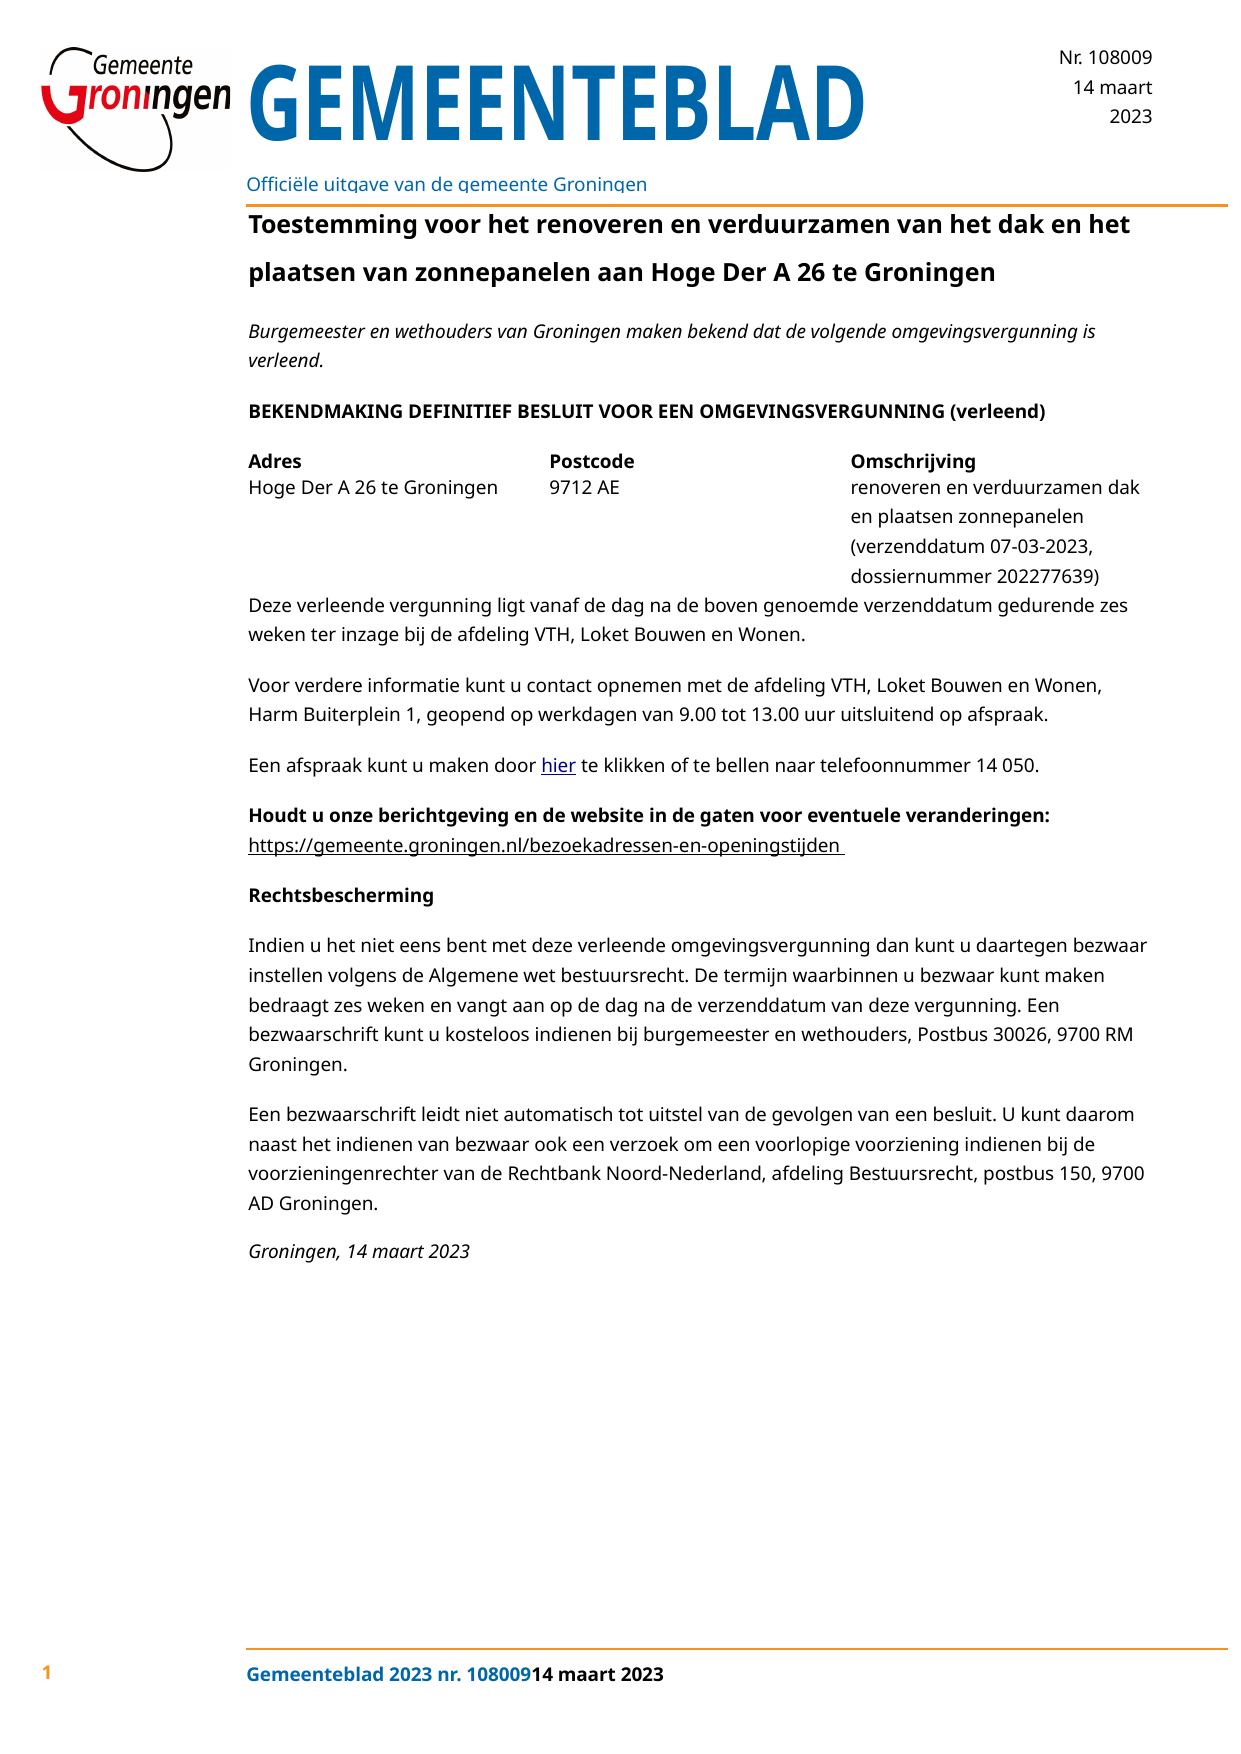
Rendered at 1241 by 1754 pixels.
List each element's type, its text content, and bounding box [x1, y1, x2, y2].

text Deze verleende vergunning ligt vanaf de dag na de boven genoemde verzenddatum gedurende zes weken ter inzage bij de afdeling VTH, Loket Bouwen en Wonen. [248, 592, 1152, 647]
text Indien u het niet eens bent met deze verleende omgevingsvergunning dan kunt u daartegen bezwaar instellen volgens de Algemene wet bestuursrecht. De termijn waarbinnen u bezwaar kunt maken bedraagt zes weken en vangt aan op de dag na de verzenddatum van deze vergunning. Een bezwaarschrift kunt u kosteloos indienen bij burgemeester en wethouders, Postbus 30026, 9700 RM Groningen. [248, 933, 1152, 1077]
table_cell 9712 AE [549, 474, 850, 589]
table_header Adres [248, 449, 549, 474]
table_cell renoveren en verduurzamen dak en plaatsen zonnepanelen (verzenddatum 07-03-2023, dossiernummer 202277639) [850, 474, 1152, 589]
text Rechtsbescherming [248, 882, 1152, 908]
text Burgemeester en wethouders van Groningen maken bekend dat de volgende omgevingsvergunning is verleend. [248, 318, 1152, 373]
text Voor verdere informatie kunt u contact opnemen met de afdeling VTH, Loket Bouwen en Wonen, Harm Buiterplein 1, geopend op werkdagen van 9.00 tot 13.00 uur uitsluitend op afspraak. [248, 672, 1152, 727]
text Toestemming voor het renoveren en verduurzamen van het dak en het plaatsen van zonnepanelen aan Hoge Der A 26 te Groningen [248, 207, 1152, 288]
text Groningen, 14 maart 2023 [248, 1238, 1152, 1264]
text Houdt u onze berichtgeving en de website in de gaten voor eventuele veranderingen: https://gemeente.groningen.nl/bezoekadressen-en-openingstijden [248, 802, 1152, 858]
text Een bezwaarschrift leidt niet automatisch tot uitstel van de gevolgen van een besluit. U kunt daarom naast het indienen van bezwaar ook een verzoek om een voorlopige voorziening indienen bij de voorzieningenrechter van de Rechtbank Noord-Nederland, afdeling Bestuursrecht, postbus 150, 9700 AD Groningen. [248, 1101, 1152, 1216]
text BEKENDMAKING DEFINITIEF BESLUIT VOOR EEN OMGEVINGSVERGUNNING (verleend) [248, 398, 1152, 424]
text Een afspraak kunt u maken door hier te klikken of te bellen naar telefoonnummer 14 050. [248, 752, 1152, 778]
table_header Postcode [549, 449, 850, 474]
picture [41, 47, 231, 172]
table_header Omschrijving [850, 449, 1152, 474]
table_cell Hoge Der A 26 te Groningen [248, 474, 549, 589]
